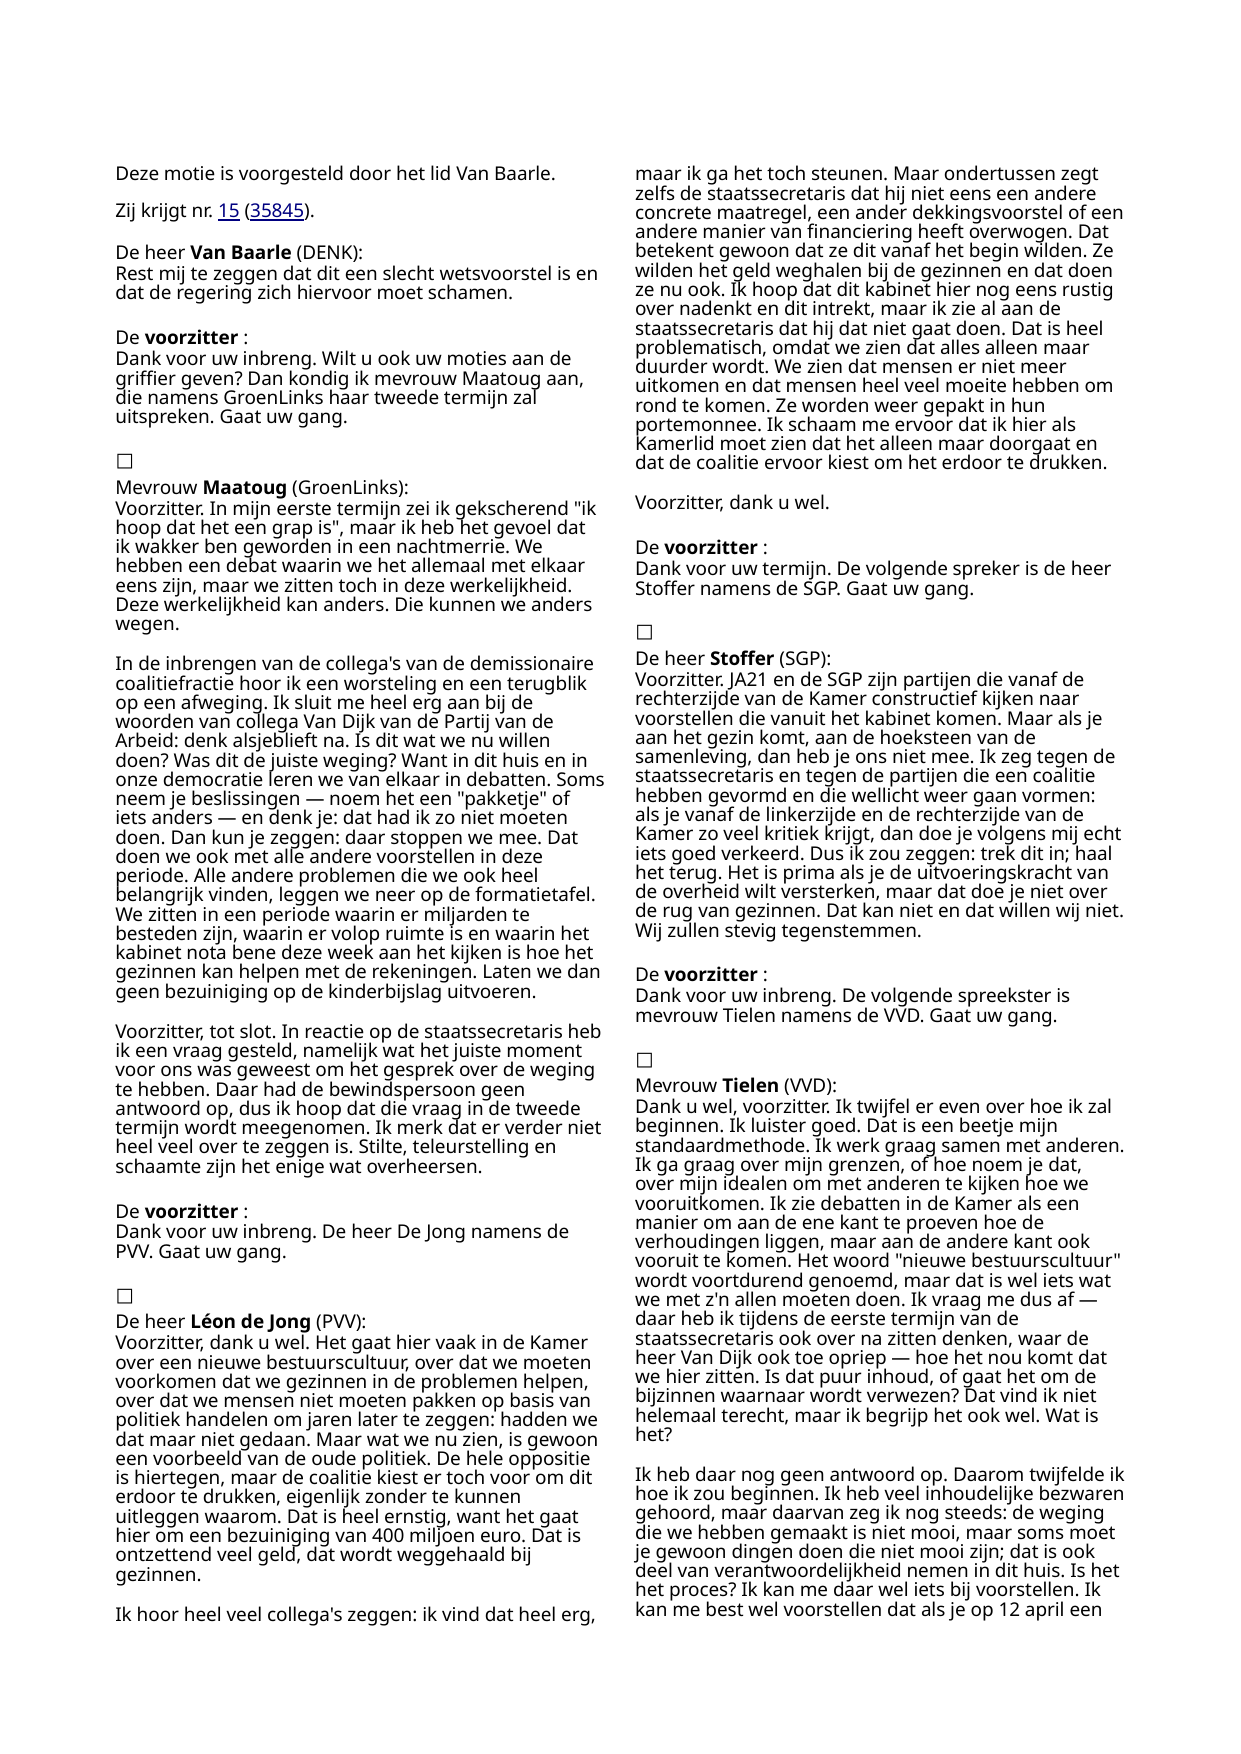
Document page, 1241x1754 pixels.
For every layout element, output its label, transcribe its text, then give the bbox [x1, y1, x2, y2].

text In de inbrengen van de collega's van de demissionaire coalitiefractie hoor ik een worsteling en een terugblik op een afweging. Ik sluit me heel erg aan bij de woorden van collega Van Dijk van de Partij van de Arbeid: denk alsjeblieft na. Is dit wat we nu willen doen? Was dit de juiste weging? Want in dit huis en in onze democratie leren we van elkaar in debatten. Soms neem je beslissingen — noem het een "pakketje" of iets anders — en denk je: dat had ik zo niet moeten doen. Dan kun je zeggen: daar stoppen we mee. Dat doen we ook met alle andere voorstellen in deze periode. Alle andere problemen die we ook heel belangrijk vinden, leggen we neer op de formatietafel. We zitten in een periode waarin er miljarden te besteden zijn, waarin er volop ruimte is en waarin het kabinet nota bene deze week aan het kijken is hoe het gezinnen kan helpen met de rekeningen. Laten we dan geen bezuiniging op de kinderbijslag uitvoeren. [115, 655, 605, 1002]
text Dank u wel, voorzitter. Ik twijfel er even over hoe ik zal beginnen. Ik luister goed. Dat is een beetje mijn standaardmethode. Ik werk graag samen met anderen. Ik ga graag over mijn grenzen, of hoe noem je dat, over mijn idealen om met anderen te kijken hoe we vooruitkomen. Ik zie debatten in de Kamer als een manier om aan de ene kant te proeven hoe de verhoudingen liggen, maar aan de andere kant ook vooruit te komen. Het woord "nieuwe bestuurscultuur" wordt voortdurend genoemd, maar dat is wel iets wat we met z'n allen moeten doen. Ik vraag me dus af — daar heb ik tijdens de eerste termijn van de staatssecretaris ook over na zitten denken, waar de heer Van Dijk ook toe opriep — hoe het nou komt dat we hier zitten. Is dat puur inhoud, of gaat het om de bijzinnen waarnaar wordt verwezen? Dat vind ik niet helemaal terecht, maar ik begrijp het ook wel. Wat is het? [635, 1098, 1125, 1445]
text De heer Van Baarle (DENK): [115, 239, 605, 265]
text Ik heb daar nog geen antwoord op. Daarom twijfelde ik hoe ik zou beginnen. Ik heb veel inhoudelijke bezwaren gehoord, maar daarvan zeg ik nog steeds: de weging die we hebben gemaakt is niet mooi, maar soms moet je gewoon dingen doen die niet mooi zijn; dat is ook deel van verantwoordelijkheid nemen in dit huis. Is het het proces? Ik kan me daar wel iets bij voorstellen. Ik kan me best wel voorstellen dat als je op 12 april een [635, 1466, 1125, 1620]
text Rest mij te zeggen dat dit een slecht wetsvoorstel is en dat de regering zich hiervoor moet schamen. [115, 265, 605, 304]
text ⬜ [635, 619, 1125, 645]
text ⬜ [115, 1283, 605, 1309]
text Voorzitter, dank u wel. [635, 494, 1125, 514]
text Zij krijgt nr. 15 (35845). [115, 202, 605, 222]
text Dank voor uw termijn. De volgende spreker is de heer Stoffer namens de SGP. Gaat uw gang. [635, 560, 1125, 599]
text ⬜ [635, 1047, 1125, 1072]
text De voorzitter : [115, 1198, 605, 1223]
text Deze motie is voorgesteld door het lid Van Baarle. [115, 165, 605, 184]
text De voorzitter : [635, 534, 1125, 560]
text Voorzitter. JA21 en de SGP zijn partijen die vanaf de rechterzijde van de Kamer constructief kijken naar voorstellen die vanuit het kabinet komen. Maar als je aan het gezin komt, aan de hoeksteen van de samenleving, dan heb je ons niet mee. Ik zeg tegen de staatssecretaris en tegen de partijen die een coalitie hebben gevormd en die wellicht weer gaan vormen: als je vanaf de linkerzijde en de rechterzijde van de Kamer zo veel kritiek krijgt, dan doe je volgens mij echt iets goed verkeerd. Dus ik zou zeggen: trek dit in; haal het terug. Het is prima als je de uitvoeringskracht van de overheid wilt versterken, maar dat doe je niet over de rug van gezinnen. Dat kan niet en dat willen wij niet. Wij zullen stevig tegenstemmen. [635, 671, 1125, 941]
text De voorzitter : [635, 962, 1125, 987]
text De heer Stoffer (SGP): [635, 645, 1125, 671]
text Dank voor uw inbreng. Wilt u ook uw moties aan de griffier geven? Dan kondig ik mevrouw Maatoug aan, die namens GroenLinks haar tweede termijn zal uitspreken. Gaat uw gang. [115, 350, 605, 427]
text De voorzitter : [115, 324, 605, 350]
text De heer Léon de Jong (PVV): [115, 1309, 605, 1334]
text Dank voor uw inbreng. De heer De Jong namens de PVV. Gaat uw gang. [115, 1223, 605, 1262]
text maar ik ga het toch steunen. Maar ondertussen zegt zelfs de staatssecretaris dat hij niet eens een andere concrete maatregel, een ander dekkingsvoorstel of een andere manier van financiering heeft overwogen. Dat betekent gewoon dat ze dit vanaf het begin wilden. Ze wilden het geld weghalen bij de gezinnen en dat doen ze nu ook. Ik hoop dat dit kabinet hier nog eens rustig over nadenkt en dit intrekt, maar ik zie al aan de staatssecretaris dat hij dat niet gaat doen. Dat is heel problematisch, omdat we zien dat alles alleen maar duurder wordt. We zien dat mensen er niet meer uitkomen en dat mensen heel veel moeite hebben om rond te komen. Ze worden weer gepakt in hun portemonnee. Ik schaam me ervoor dat ik hier als Kamerlid moet zien dat het alleen maar doorgaat en dat de coalitie ervoor kiest om het erdoor te drukken. [635, 165, 1125, 474]
text ⬜ [115, 448, 605, 474]
text Dank voor uw inbreng. De volgende spreekster is mevrouw Tielen namens de VVD. Gaat uw gang. [635, 987, 1125, 1026]
text Voorzitter, dank u wel. Het gaat hier vaak in de Kamer over een nieuwe bestuurscultuur, over dat we moeten voorkomen dat we gezinnen in de problemen helpen, over dat we mensen niet moeten pakken op basis van politiek handelen om jaren later te zeggen: hadden we dat maar niet gedaan. Maar wat we nu zien, is gewoon een voorbeeld van de oude politiek. De hele oppositie is hiertegen, maar de coalitie kiest er toch voor om dit erdoor te drukken, eigenlijk zonder te kunnen uitleggen waarom. Dat is heel ernstig, want het gaat hier om een bezuiniging van 400 miljoen euro. Dat is ontzettend veel geld, dat wordt weggehaald bij gezinnen. [115, 1334, 605, 1585]
text Voorzitter. In mijn eerste termijn zei ik gekscherend "ik hoop dat het een grap is", maar ik heb het gevoel dat ik wakker ben geworden in een nachtmerrie. We hebben een debat waarin we het allemaal met elkaar eens zijn, maar we zitten toch in deze werkelijkheid. Deze werkelijkheid kan anders. Die kunnen we anders wegen. [115, 499, 605, 634]
text Voorzitter, tot slot. In reactie op de staatssecretaris heb ik een vraag gesteld, namelijk wat het juiste moment voor ons was geweest om het gesprek over de weging te hebben. Daar had de bewindspersoon geen antwoord op, dus ik hoop dat die vraag in de tweede termijn wordt meegenomen. Ik merk dat er verder niet heel veel over te zeggen is. Stilte, teleurstelling en schaamte zijn het enige wat overheersen. [115, 1023, 605, 1177]
text Ik hoor heel veel collega's zeggen: ik vind dat heel erg, [115, 1606, 605, 1625]
text Mevrouw Tielen (VVD): [635, 1072, 1125, 1098]
text Mevrouw Maatoug (GroenLinks): [115, 474, 605, 499]
